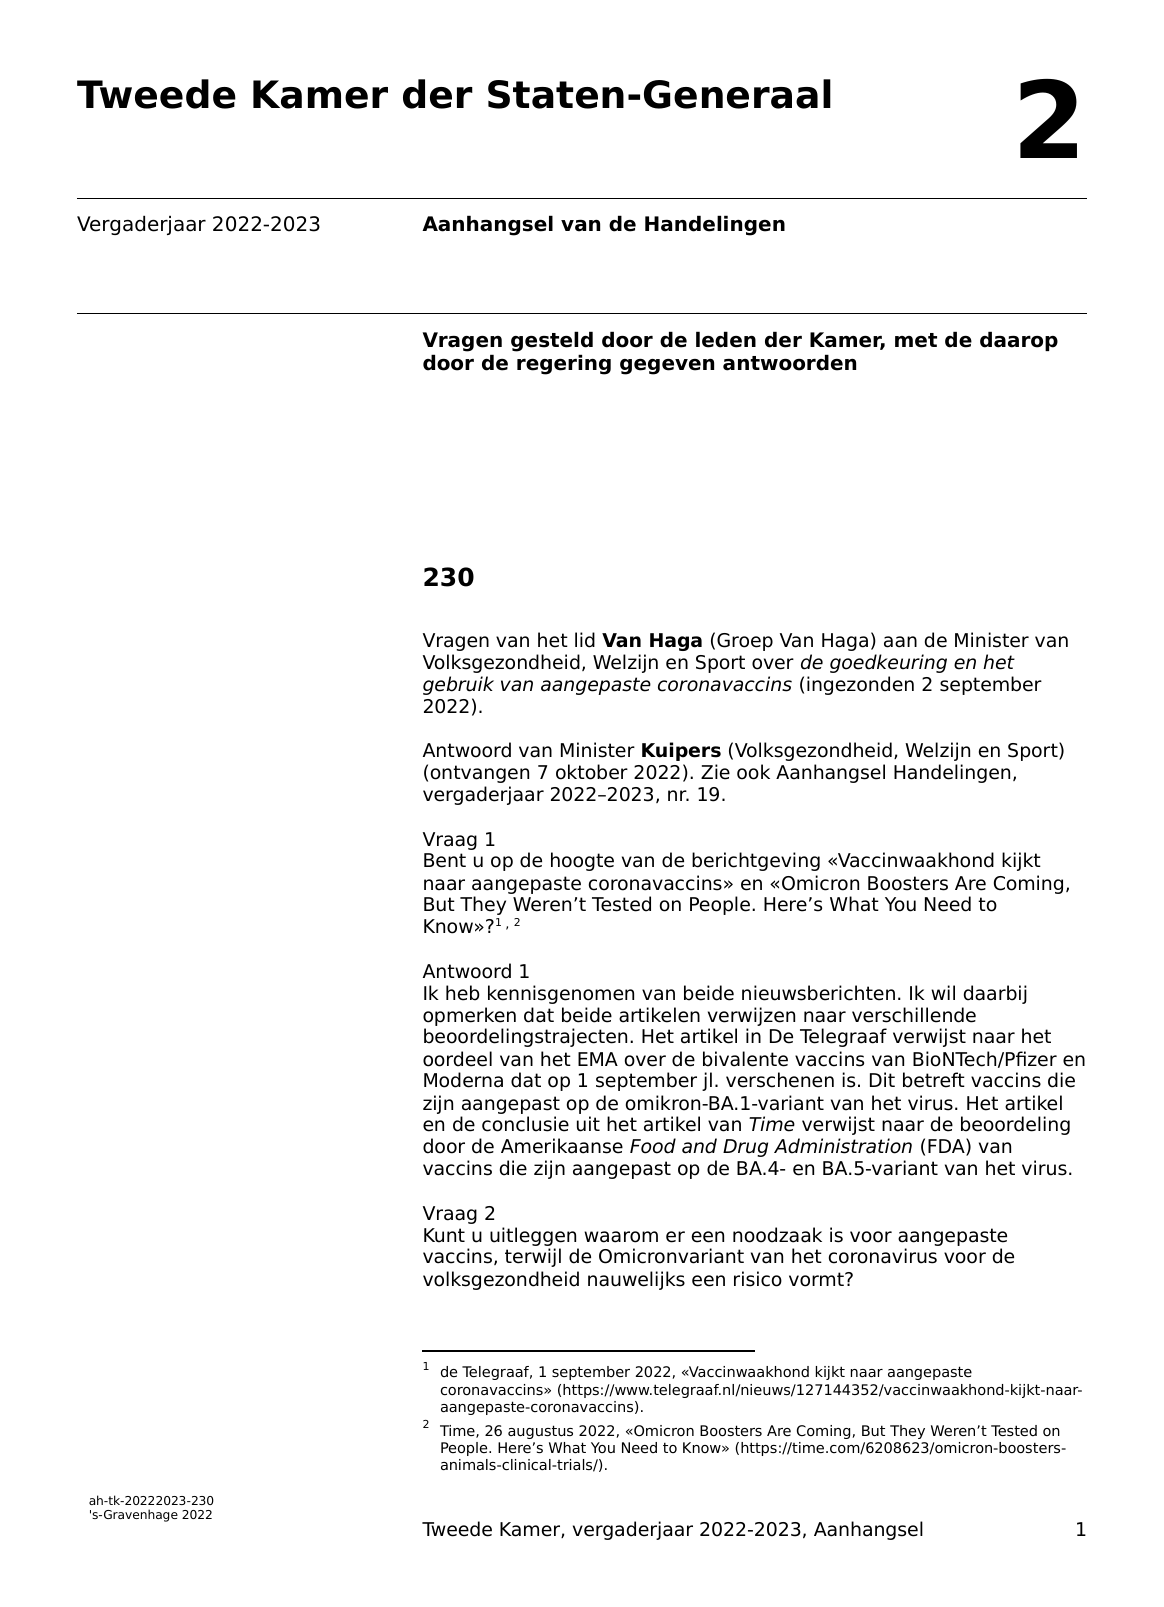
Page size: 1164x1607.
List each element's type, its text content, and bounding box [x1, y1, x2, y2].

table_header Tweede Kamer der Staten-Generaal [77, 59, 886, 198]
table_cell Vragen gesteld door de leden der Kamer, met de daarop door de regering gegeven antwoorden [422, 314, 1087, 375]
text Vraag 1 [422, 828, 1087, 850]
text Kunt u uitleggen waarom er een noodzaak is voor aangepaste vaccins, terwijl de Omicronvariant van het coronavirus voor de volksgezondheid nauwelijks een risico vormt? [422, 1224, 1087, 1290]
table_cell Aanhangsel van de Handelingen [422, 199, 1087, 313]
table_header 2 [886, 59, 1087, 198]
table_cell [77, 314, 422, 375]
text Time, 26 augustus 2022, «Omicron Boosters Are Coming, But They Weren’t Tested on People. Here’s What You Need to Know» (https://time.com/6208623/omicron-boosters-animals-clinical-trials/). [422, 1418, 1087, 1474]
table_cell Vergaderjaar 2022-2023 [77, 199, 422, 313]
text Antwoord van Minister Kuipers (Volksgezondheid, Welzijn en Sport) (ontvangen 7 oktober 2022). Zie ook Aanhangsel Handelingen, vergaderjaar 2022–2023, nr. 19. [422, 740, 1087, 806]
text de Telegraaf, 1 september 2022, «Vaccinwaakhond kijkt naar aangepaste coronavaccins» (https://www.telegraaf.nl/nieuws/127144352/vaccinwaakhond-kijkt-naar-aangepaste-coronavaccins). [422, 1360, 1087, 1416]
text Vraag 2 [422, 1202, 1087, 1224]
text Ik heb kennisgenomen van beide nieuwsberichten. Ik wil daarbij opmerken dat beide artikelen verwijzen naar verschillende beoordelingstrajecten. Het artikel in De Telegraaf verwijst naar het oordeel van het EMA over de bivalente vaccins van BioNTech/Pfizer en Moderna dat op 1 september jl. verschenen is. Dit betreft vaccins die zijn aangepast op de omikron-BA.1-variant van het virus. Het artikel en de conclusie uit het artikel van Time verwijst naar de beoordeling door de Amerikaanse Food and Drug Administration (FDA) van vaccins die zijn aangepast op de BA.4- en BA.5-variant van het virus. [422, 982, 1087, 1180]
text ah-tk-20222023-230 [88, 1494, 323, 1508]
text 230 [422, 563, 1087, 592]
text Bent u op de hoogte van de berichtgeving «Vaccinwaakhond kijkt naar aangepaste coronavaccins» en «Omicron Boosters Are Coming, But They Weren’t Tested on People. Here’s What You Need to Know»?, [422, 850, 1087, 938]
text Vragen van het lid Van Haga (Groep Van Haga) aan de Minister van Volksgezondheid, Welzijn en Sport over de goedkeuring en het gebruik van aangepaste coronavaccins (ingezonden 2 september 2022). [422, 630, 1087, 718]
text 's-Gravenhage 2022 [88, 1508, 323, 1522]
text Antwoord 1 [422, 961, 1087, 982]
